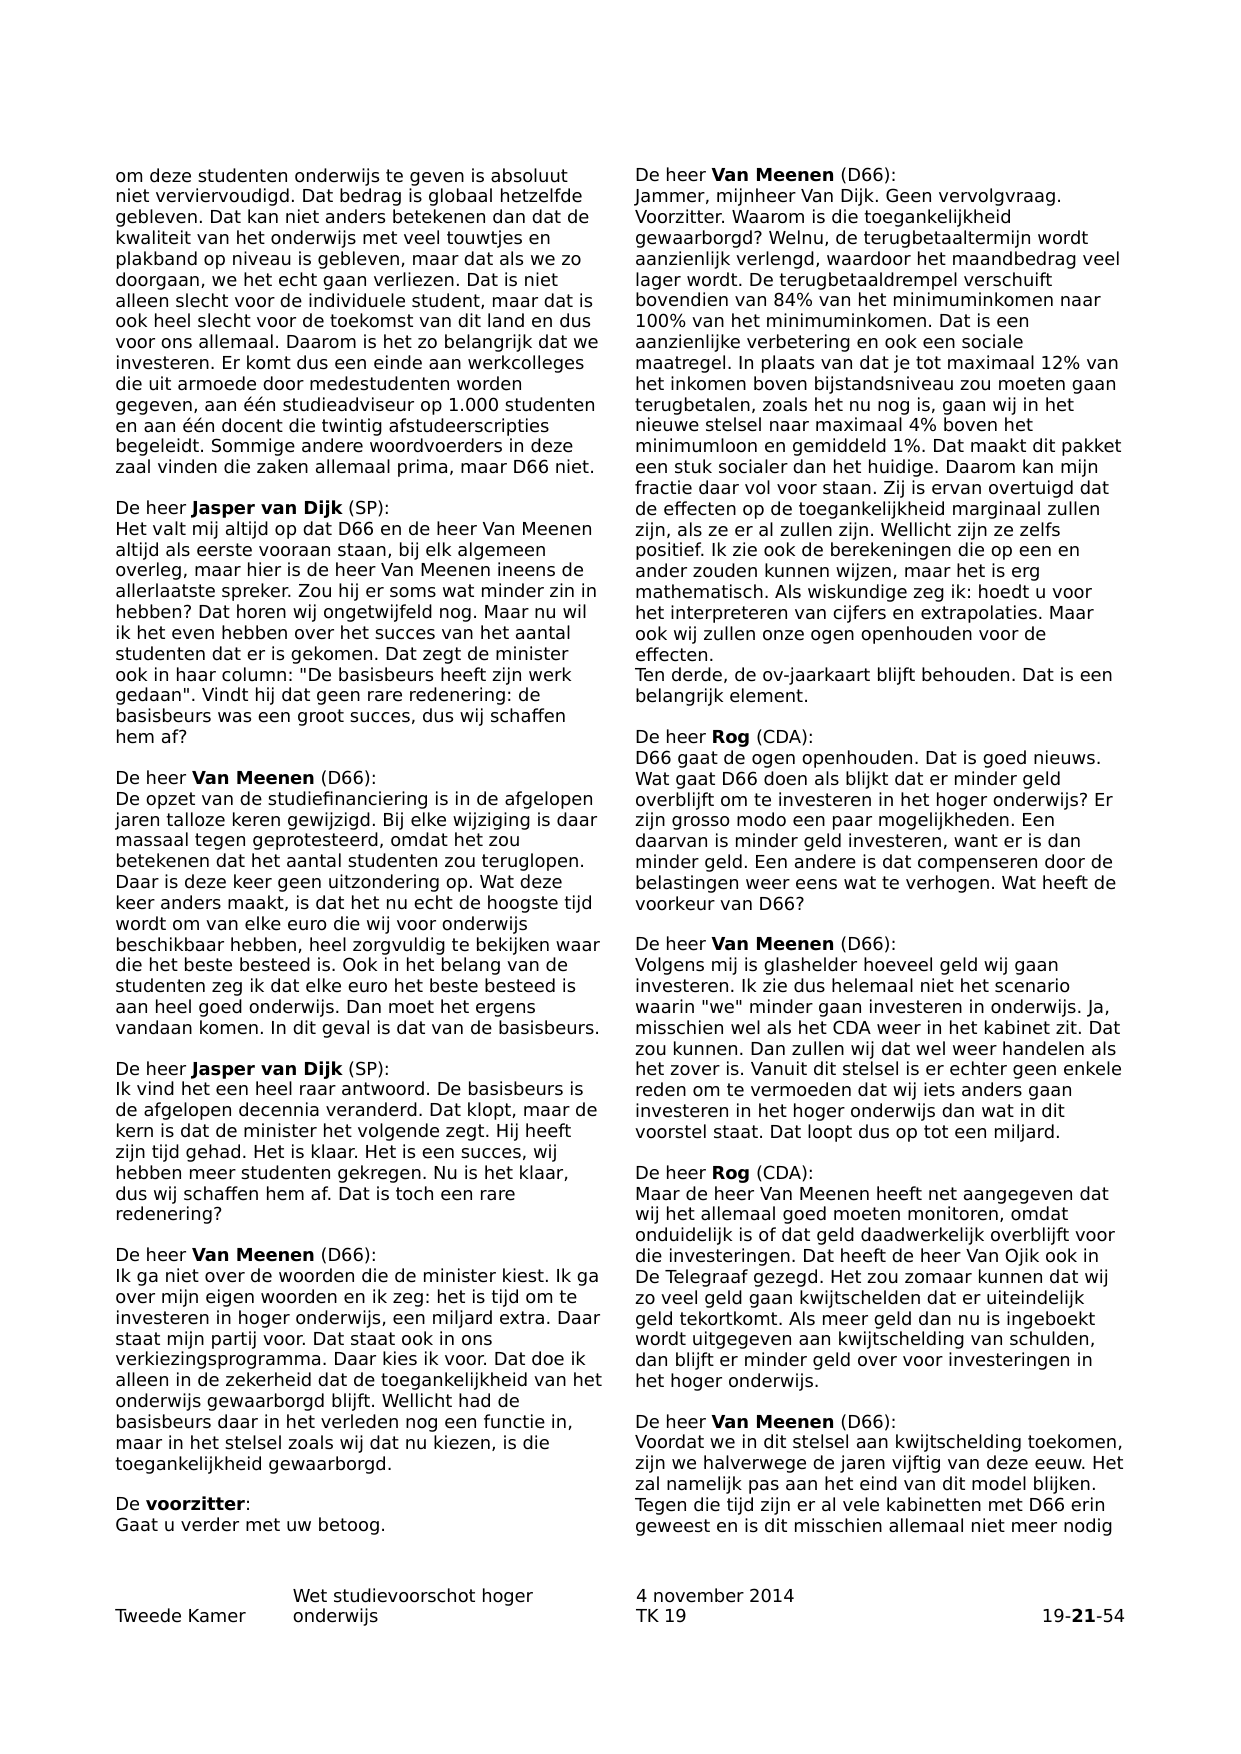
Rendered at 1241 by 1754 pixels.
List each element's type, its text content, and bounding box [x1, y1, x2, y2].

text Maar de heer Van Meenen heeft net aangegeven dat wij het allemaal goed moeten monitoren, omdat onduidelijk is of dat geld daadwerkelijk overblijft voor die investeringen. Dat heeft de heer Van Ojik ook in De Telegraaf gezegd. Het zou zomaar kunnen dat wij zo veel geld gaan kwijtschelden dat er uiteindelijk geld tekortkomt. Als meer geld dan nu is ingeboekt wordt uitgegeven aan kwijtschelding van schulden, dan blijft er minder geld over voor investeringen in het hoger onderwijs. [635, 1183, 1125, 1392]
text De heer Rog (CDA): [635, 1162, 1125, 1183]
text De heer Van Meenen (D66): [115, 1245, 605, 1266]
text Ik vind het een heel raar antwoord. De basisbeurs is de afgelopen decennia veranderd. Dat klopt, maar de kern is dat de minister het volgende zegt. Hij heeft zijn tijd gehad. Het is klaar. Het is een succes, wij hebben meer studenten gekregen. Nu is het klaar, dus wij schaffen hem af. Dat is toch een rare redenering? [115, 1079, 605, 1225]
text De heer Jasper van Dijk (SP): [115, 1058, 605, 1079]
text Het valt mij altijd op dat D66 en de heer Van Meenen altijd als eerste vooraan staan, bij elk algemeen overleg, maar hier is de heer Van Meenen ineens de allerlaatste spreker. Zou hij er soms wat minder zin in hebben? Dat horen wij ongetwijfeld nog. Maar nu wil ik het even hebben over het succes van het aantal studenten dat er is gekomen. Dat zegt de minister ook in haar column: "De basisbeurs heeft zijn werk gedaan". Vindt hij dat geen rare redenering: de basisbeurs was een groot succes, dus wij schaffen hem af? [115, 518, 605, 748]
text Jammer, mijnheer Van Dijk. Geen vervolgvraag. [635, 186, 1125, 207]
text De heer Rog (CDA): [635, 727, 1125, 748]
text Gaat u verder met uw betoog. [115, 1515, 605, 1536]
text Voorzitter. Waarom is die toegankelijkheid gewaarborgd? Welnu, de terugbetaaltermijn wordt aanzienlijk verlengd, waardoor het maandbedrag veel lager wordt. De terugbetaaldrempel verschuift bovendien van 84% van het minimuminkomen naar 100% van het minimuminkomen. Dat is een aanzienlijke verbetering en ook een sociale maatregel. In plaats van dat je tot maximaal 12% van het inkomen boven bijstandsniveau zou moeten gaan terugbetalen, zoals het nu nog is, gaan wij in het nieuwe stelsel naar maximaal 4% boven het minimumloon en gemiddeld 1%. Dat maakt dit pakket een stuk socialer dan het huidige. Daarom kan mijn fractie daar vol voor staan. Zij is ervan overtuigd dat de effecten op de toegankelijkheid marginaal zullen zijn, als ze er al zullen zijn. Wellicht zijn ze zelfs positief. Ik zie ook de berekeningen die op een en ander zouden kunnen wijzen, maar het is erg mathematisch. Als wiskundige zeg ik: hoedt u voor het interpreteren van cijfers en extrapolaties. Maar ook wij zullen onze ogen openhouden voor de effecten. [635, 207, 1125, 665]
text De heer Van Meenen (D66): [115, 768, 605, 788]
text De heer Van Meenen (D66): [635, 934, 1125, 955]
text De opzet van de studiefinanciering is in de afgelopen jaren talloze keren gewijzigd. Bij elke wijziging is daar massaal tegen geprotesteerd, omdat het zou betekenen dat het aantal studenten zou teruglopen. Daar is deze keer geen uitzondering op. Wat deze keer anders maakt, is dat het nu echt de hoogste tijd wordt om van elke euro die wij voor onderwijs beschikbaar hebben, heel zorgvuldig te bekijken waar die het beste besteed is. Ook in het belang van de studenten zeg ik dat elke euro het beste besteed is aan heel goed onderwijs. Dan moet het ergens vandaan komen. In dit geval is dat van de basisbeurs. [115, 788, 605, 1038]
text Ten derde, de ov-jaarkaart blijft behouden. Dat is een belangrijk element. [635, 665, 1125, 707]
text Voordat we in dit stelsel aan kwijtschelding toekomen, zijn we halverwege de jaren vijftig van deze eeuw. Het zal namelijk pas aan het eind van dit model blijken. Tegen die tijd zijn er al vele kabinetten met D66 erin geweest en is dit misschien allemaal niet meer nodig [635, 1432, 1125, 1536]
text De heer Van Meenen (D66): [635, 165, 1125, 186]
text om deze studenten onderwijs te geven is absoluut niet verviervoudigd. Dat bedrag is globaal hetzelfde gebleven. Dat kan niet anders betekenen dan dat de kwaliteit van het onderwijs met veel touwtjes en plakband op niveau is gebleven, maar dat als we zo doorgaan, we het echt gaan verliezen. Dat is niet alleen slecht voor de individuele student, maar dat is ook heel slecht voor de toekomst van dit land en dus voor ons allemaal. Daarom is het zo belangrijk dat we investeren. Er komt dus een einde aan werkcolleges die uit armoede door medestudenten worden gegeven, aan één studieadviseur op 1.000 studenten en aan één docent die twintig afstudeerscripties begeleidt. Sommige andere woordvoerders in deze zaal vinden die zaken allemaal prima, maar D66 niet. [115, 165, 605, 478]
text Volgens mij is glashelder hoeveel geld wij gaan investeren. Ik zie dus helemaal niet het scenario waarin "we" minder gaan investeren in onderwijs. Ja, misschien wel als het CDA weer in het kabinet zit. Dat zou kunnen. Dan zullen wij dat wel weer handelen als het zover is. Vanuit dit stelsel is er echter geen enkele reden om te vermoeden dat wij iets anders gaan investeren in het hoger onderwijs dan wat in dit voorstel staat. Dat loopt dus op tot een miljard. [635, 955, 1125, 1142]
text Ik ga niet over de woorden die de minister kiest. Ik ga over mijn eigen woorden en ik zeg: het is tijd om te investeren in hoger onderwijs, een miljard extra. Daar staat mijn partij voor. Dat staat ook in ons verkiezingsprogramma. Daar kies ik voor. Dat doe ik alleen in de zekerheid dat de toegankelijkheid van het onderwijs gewaarborgd blijft. Wellicht had de basisbeurs daar in het verleden nog een functie in, maar in het stelsel zoals wij dat nu kiezen, is die toegankelijkheid gewaarborgd. [115, 1266, 605, 1474]
text D66 gaat de ogen openhouden. Dat is goed nieuws. Wat gaat D66 doen als blijkt dat er minder geld overblijft om te investeren in het hoger onderwijs? Er zijn grosso modo een paar mogelijkheden. Een daarvan is minder geld investeren, want er is dan minder geld. Een andere is dat compenseren door de belastingen weer eens wat te verhogen. Wat heeft de voorkeur van D66? [635, 748, 1125, 914]
text De heer Van Meenen (D66): [635, 1412, 1125, 1432]
text De voorzitter: [115, 1494, 605, 1515]
text De heer Jasper van Dijk (SP): [115, 498, 605, 518]
